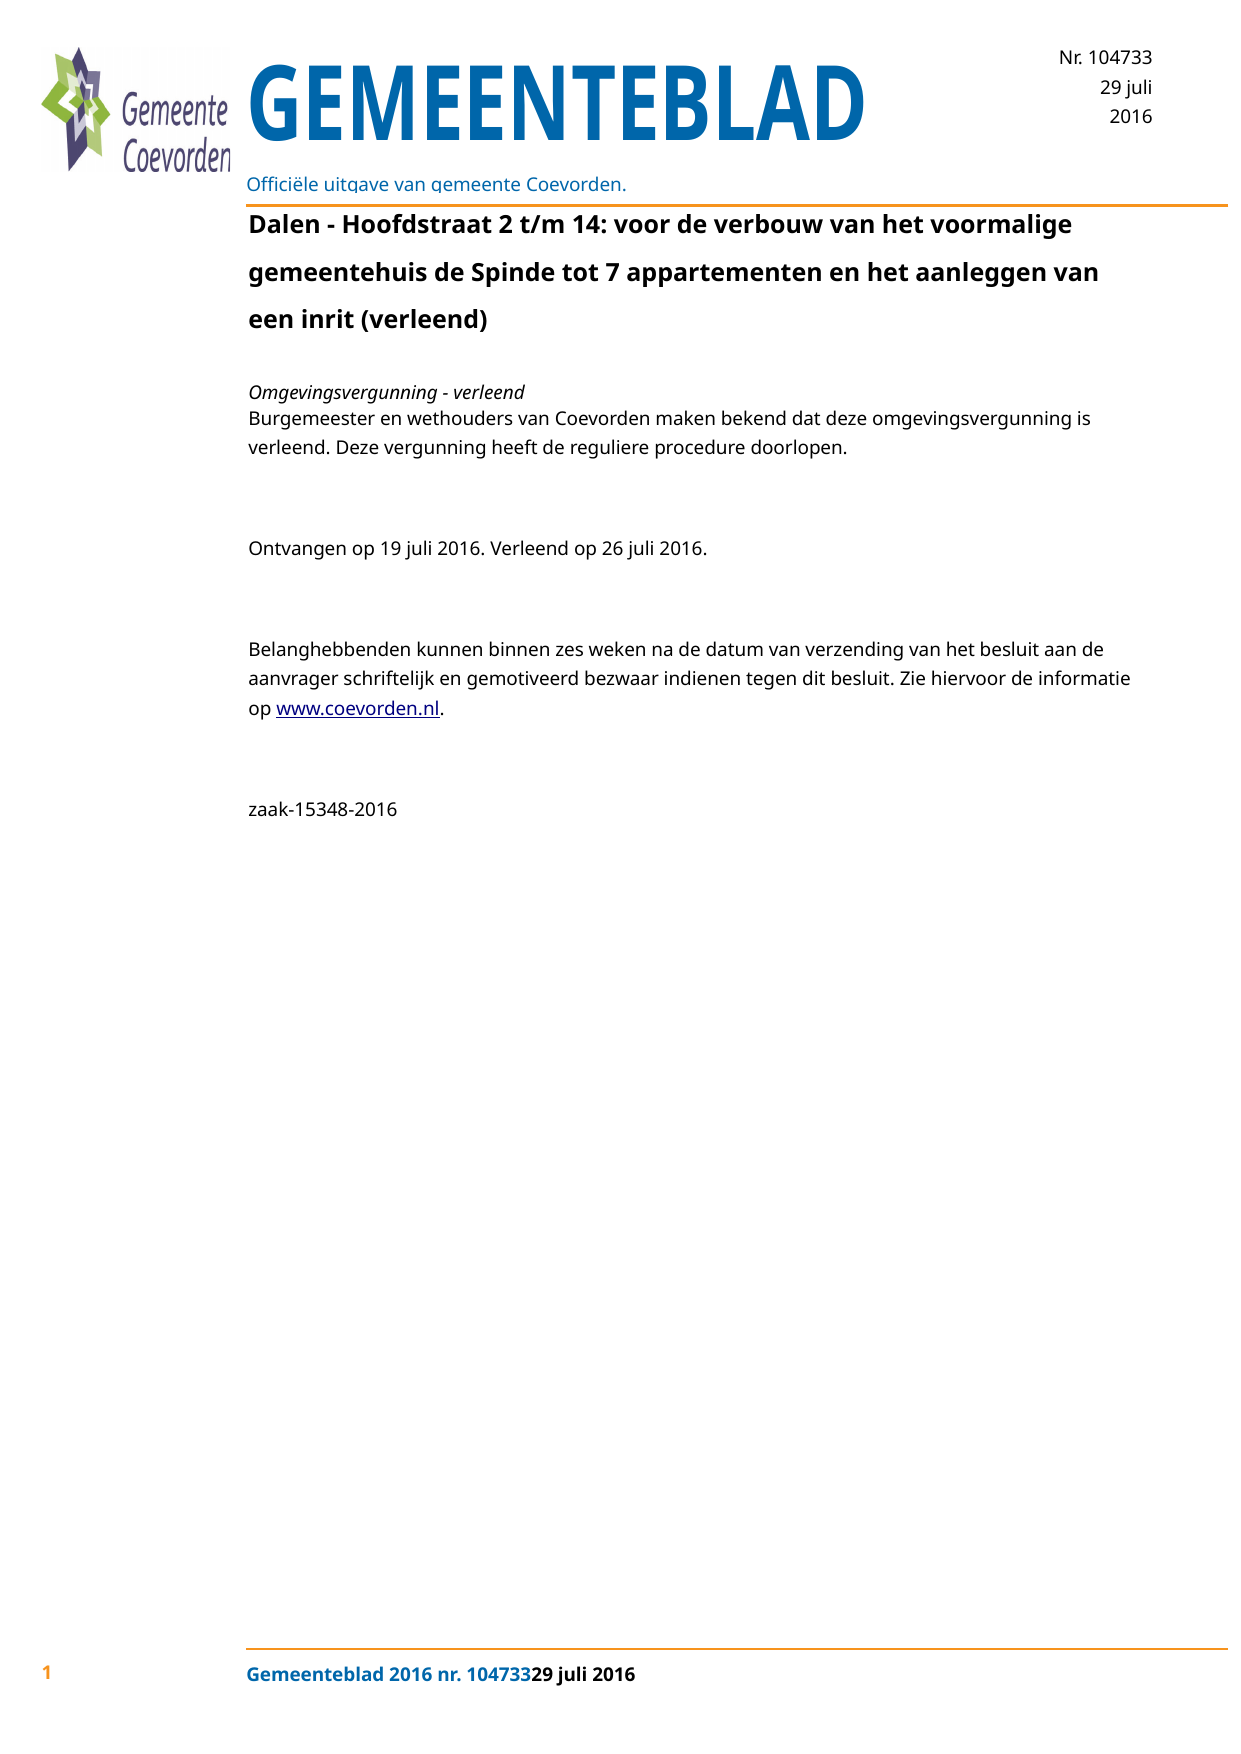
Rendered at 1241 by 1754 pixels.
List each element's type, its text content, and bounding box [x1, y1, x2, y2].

text Belanghebbenden kunnen binnen zes weken na de datum van verzending van het besluit aan de aanvrager schriftelijk en gemotiveerd bezwaar indienen tegen dit besluit. Zie hiervoor de informatie op www.coevorden.nl. [248, 636, 1152, 721]
picture [41, 47, 231, 172]
text Ontvangen op 19 juli 2016. Verleend op 26 juli 2016. [248, 535, 1152, 561]
text zaak-15348-2016 [248, 796, 1152, 822]
text Omgevingsvergunning - verleend [248, 379, 1152, 405]
text Dalen - Hoofdstraat 2 t/m 14: voor de verbouw van het voormalige gemeentehuis de Spinde tot 7 appartementen en het aanleggen van een inrit (verleend) [248, 207, 1152, 336]
text Burgemeester en wethouders van Coevorden maken bekend dat deze omgevingsvergunning is verleend. Deze vergunning heeft de reguliere procedure doorlopen. [248, 405, 1152, 460]
